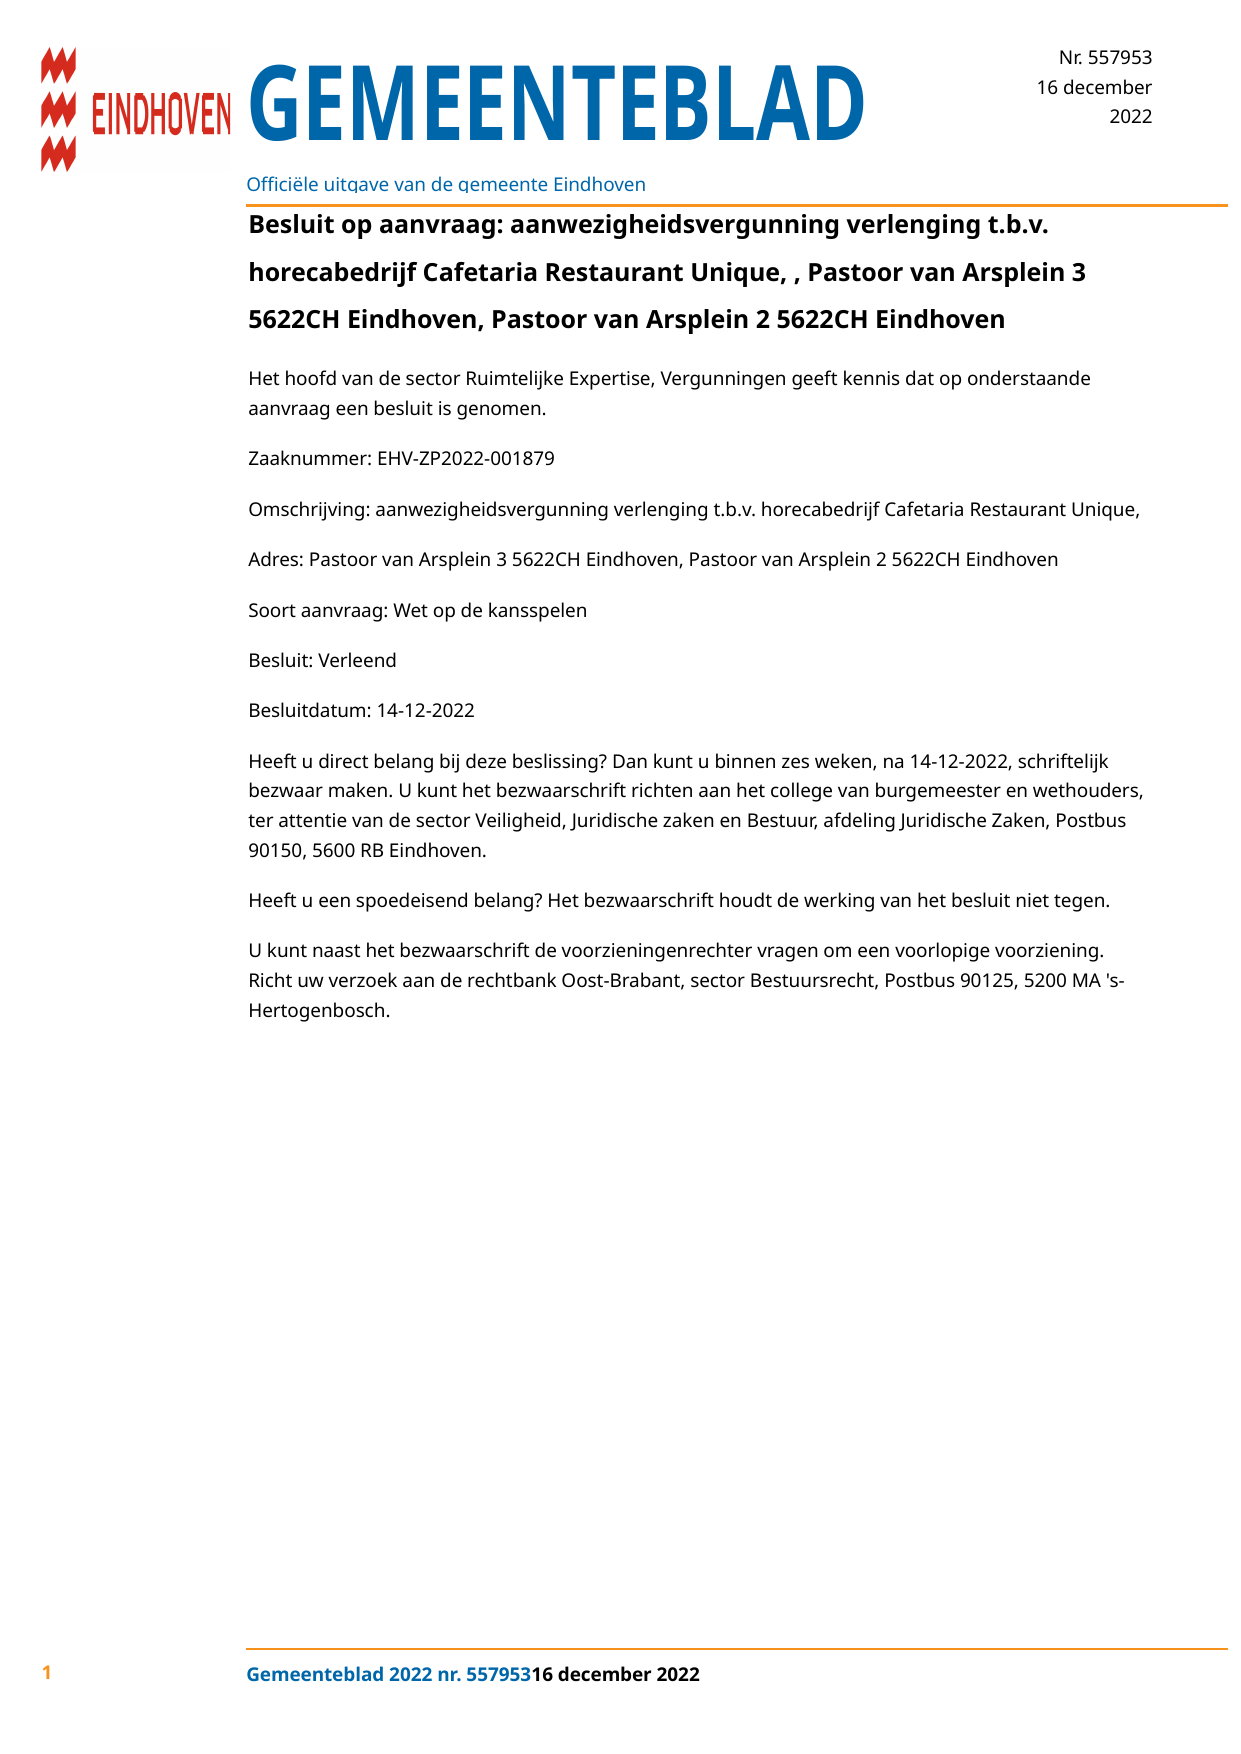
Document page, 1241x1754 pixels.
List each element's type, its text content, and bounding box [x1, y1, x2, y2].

text Besluit op aanvraag: aanwezigheidsvergunning verlenging t.b.v. horecabedrijf Cafetaria Restaurant Unique, , Pastoor van Arsplein 3 5622CH Eindhoven, Pastoor van Arsplein 2 5622CH Eindhoven [248, 207, 1152, 336]
text Heeft u direct belang bij deze beslissing? Dan kunt u binnen zes weken, na 14-12-2022, schriftelijk bezwaar maken. U kunt het bezwaarschrift richten aan het college van burgemeester en wethouders, ter attentie van de sector Veiligheid, Juridische zaken en Bestuur, afdeling Juridische Zaken, Postbus 90150, 5600 RB Eindhoven. [248, 748, 1152, 862]
text Besluitdatum: 14-12-2022 [248, 698, 1152, 723]
text Het hoofd van de sector Ruimtelijke Expertise, Vergunningen geeft kennis dat op onderstaande aanvraag een besluit is genomen. [248, 366, 1152, 421]
text Omschrijving: aanwezigheidsvergunning verlenging t.b.v. horecabedrijf Cafetaria Restaurant Unique, [248, 496, 1152, 522]
text Besluit: Verleend [248, 647, 1152, 673]
text Zaaknummer: EHV-ZP2022-001879 [248, 446, 1152, 471]
picture [41, 47, 231, 172]
text Heeft u een spoedeisend belang? Het bezwaarschrift houdt de werking van het besluit niet tegen. [248, 887, 1152, 913]
text Soort aanvraag: Wet op de kansspelen [248, 597, 1152, 622]
text Adres: Pastoor van Arsplein 3 5622CH Eindhoven, Pastoor van Arsplein 2 5622CH Eindhoven [248, 546, 1152, 572]
text U kunt naast het bezwaarschrift de voorzieningenrechter vragen om een voorlopige voorziening. Richt uw verzoek aan de rechtbank Oost-Brabant, sector Bestuursrecht, Postbus 90125, 5200 MA 's-Hertogenbosch. [248, 938, 1152, 1022]
